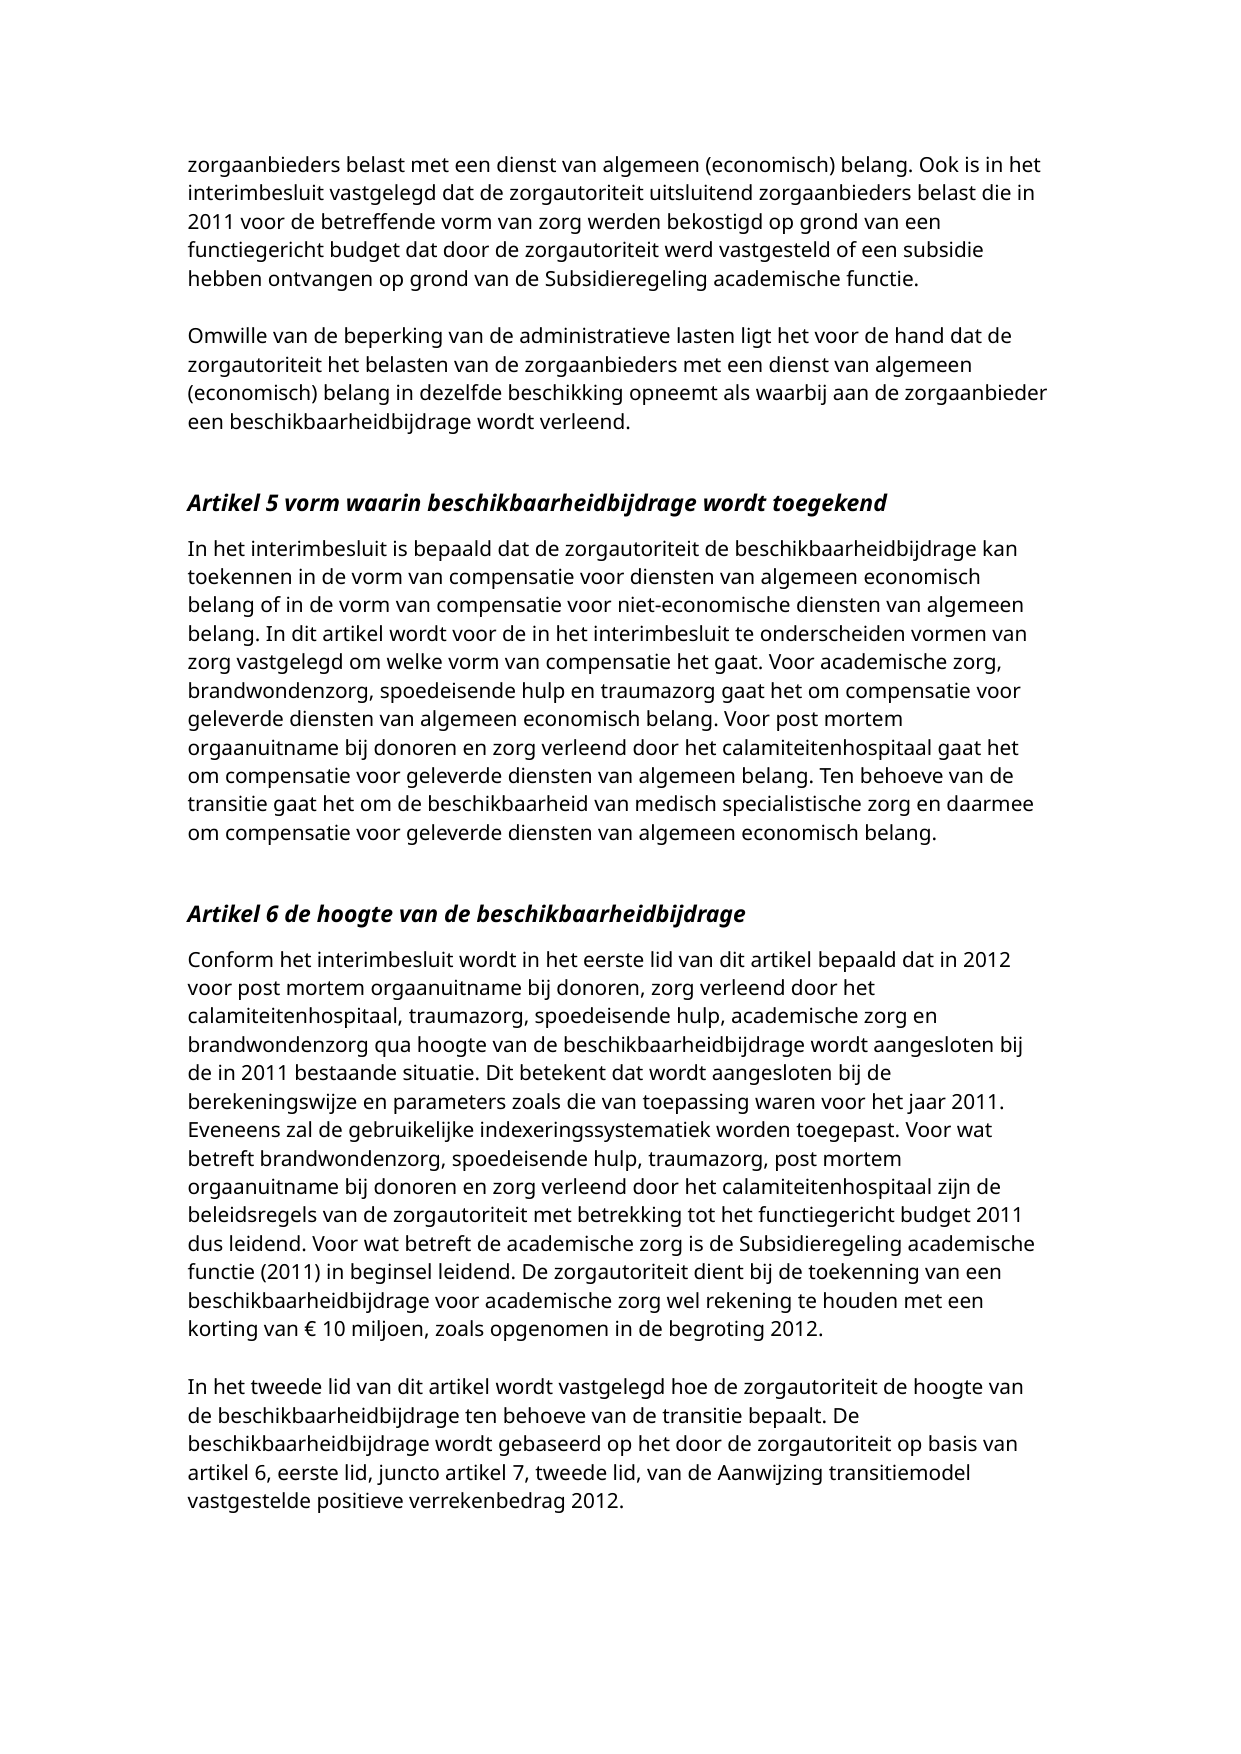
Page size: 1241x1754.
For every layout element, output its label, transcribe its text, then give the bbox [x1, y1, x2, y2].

text zorgaanbieders belast met een dienst van algemeen (economisch) belang. Ook is in het interimbesluit vastgelegd dat de zorgautoriteit uitsluitend zorgaanbieders belast die in 2011 voor de betreffende vorm van zorg werden bekostigd op grond van een functiegericht budget dat door de zorgautoriteit werd vastgesteld of een subsidie hebben ontvangen op grond van de Subsidieregeling academische functie. [187, 150, 1053, 292]
subtitle Artikel 6 de hoogte van de beschikbaarheidbijdrage [187, 898, 1053, 930]
text Omwille van de beperking van de administratieve lasten ligt het voor de hand dat de zorgautoriteit het belasten van de zorgaanbieders met een dienst van algemeen (economisch) belang in dezelfde beschikking opneemt als waarbij aan de zorgaanbieder een beschikbaarheidbijdrage wordt verleend. [187, 322, 1053, 435]
subtitle Artikel 5 vorm waarin beschikbaarheidbijdrage wordt toegekend [187, 487, 1053, 519]
text Conform het interimbesluit wordt in het eerste lid van dit artikel bepaald dat in 2012 voor post mortem orgaanuitname bij donoren, zorg verleend door het calamiteitenhospitaal, traumazorg, spoedeisende hulp, academische zorg en brandwondenzorg qua hoogte van de beschikbaarheidbijdrage wordt aangesloten bij de in 2011 bestaande situatie. Dit betekent dat wordt aangesloten bij de berekeningswijze en parameters zoals die van toepassing waren voor het jaar 2011. Eveneens zal de gebruikelijke indexeringssystematiek worden toegepast. Voor wat betreft brandwondenzorg, spoedeisende hulp, traumazorg, post mortem orgaanuitname bij donoren en zorg verleend door het calamiteitenhospitaal zijn de beleidsregels van de zorgautoriteit met betrekking tot het functiegericht budget 2011 dus leidend. Voor wat betreft de academische zorg is de Subsidieregeling academische functie (2011) in beginsel leidend. De zorgautoriteit dient bij de toekenning van een beschikbaarheidbijdrage voor academische zorg wel rekening te houden met een korting van € 10 miljoen, zoals opgenomen in de begroting 2012. [187, 945, 1053, 1343]
text In het tweede lid van dit artikel wordt vastgelegd hoe de zorgautoriteit de hoogte van de beschikbaarheidbijdrage ten behoeve van de transitie bepaalt. De beschikbaarheidbijdrage wordt gebaseerd op het door de zorgautoriteit op basis van artikel 6, eerste lid, juncto artikel 7, tweede lid, van de Aanwijzing transitiemodel vastgestelde positieve verrekenbedrag 2012. [187, 1372, 1053, 1514]
text In het interimbesluit is bepaald dat de zorgautoriteit de beschikbaarheidbijdrage kan toekennen in de vorm van compensatie voor diensten van algemeen economisch belang of in de vorm van compensatie voor niet-economische diensten van algemeen belang. In dit artikel wordt voor de in het interimbesluit te onderscheiden vormen van zorg vastgelegd om welke vorm van compensatie het gaat. Voor academische zorg, brandwondenzorg, spoedeisende hulp en traumazorg gaat het om compensatie voor geleverde diensten van algemeen economisch belang. Voor post mortem orgaanuitname bij donoren en zorg verleend door het calamiteitenhospitaal gaat het om compensatie voor geleverde diensten van algemeen belang. Ten behoeve van de transitie gaat het om de beschikbaarheid van medisch specialistische zorg en daarmee om compensatie voor geleverde diensten van algemeen economisch belang. [187, 534, 1053, 846]
